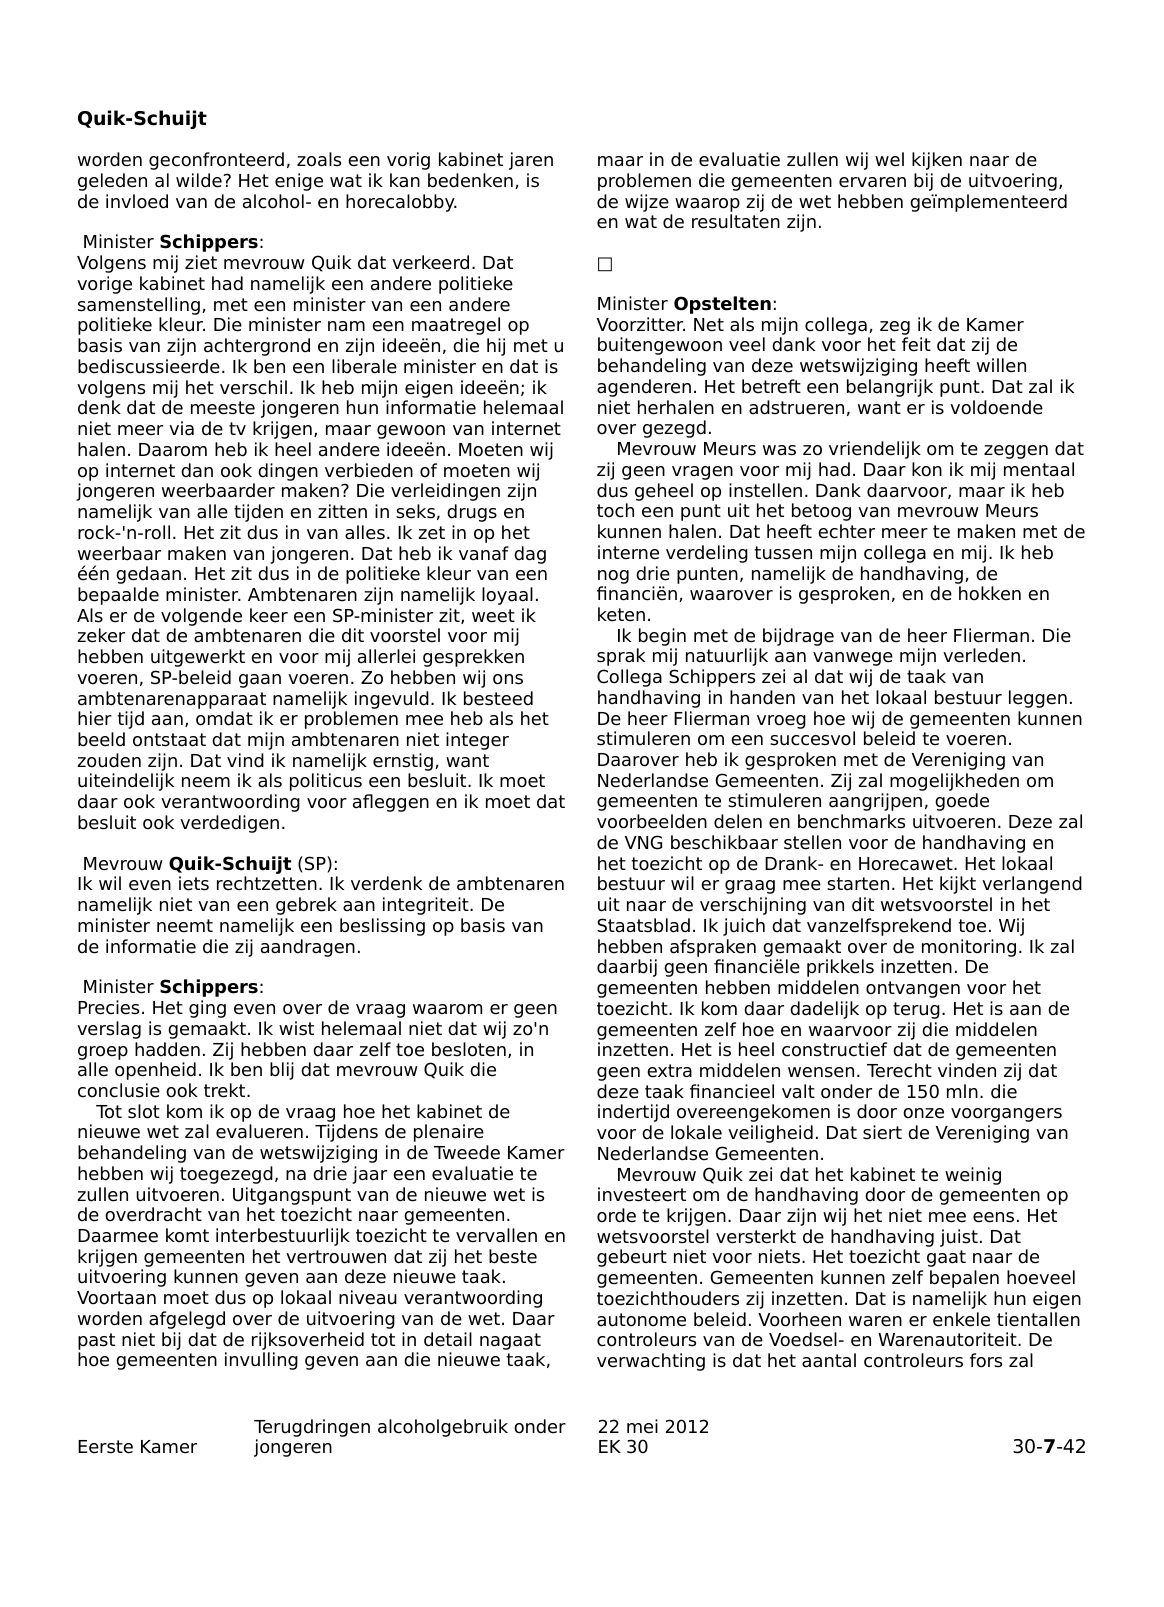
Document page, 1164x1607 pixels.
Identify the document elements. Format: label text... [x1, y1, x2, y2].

text Minister Schippers: [77, 977, 567, 998]
text Precies. Het ging even over de vraag waarom er geen verslag is gemaakt. Ik wist helemaal niet dat wij zo'n groep hadden. Zij hebben daar zelf toe besloten, in alle openheid. Ik ben blij dat mevrouw Quik die conclusie ook trekt. [77, 998, 567, 1102]
text Mevrouw Meurs was zo vriendelijk om te zeggen dat zij geen vragen voor mij had. Daar kon ik mij mentaal dus geheel op instellen. Dank daarvoor, maar ik heb toch een punt uit het betoog van mevrouw Meurs kunnen halen. Dat heeft echter meer te maken met de interne verdeling tussen mijn collega en mij. Ik heb nog drie punten, namelijk de handhaving, de financiën, waarover is gesproken, en de hokken en keten. [596, 439, 1087, 626]
text maar in de evaluatie zullen wij wel kijken naar de problemen die gemeenten ervaren bij de uitvoering, de wijze waarop zij de wet hebben geïmplementeerd en wat de resultaten zijn. [596, 150, 1087, 233]
text worden geconfronteerd, zoals een vorig kabinet jaren geleden al wilde? Het enige wat ik kan bedenken, is de invloed van de alcohol- en horecalobby. [77, 150, 567, 212]
text Tot slot kom ik op de vraag hoe het kabinet de nieuwe wet zal evalueren. Tijdens de plenaire behandeling van de wetswijziging in de Tweede Kamer hebben wij toegezegd, na drie jaar een evaluatie te zullen uitvoeren. Uitgangspunt van de nieuwe wet is de overdracht van het toezicht naar gemeenten. Daarmee komt interbestuurlijk toezicht te vervallen en krijgen gemeenten het vertrouwen dat zij het beste uitvoering kunnen geven aan deze nieuwe taak. Voortaan moet dus op lokaal niveau verantwoording worden afgelegd over de uitvoering van de wet. Daar past niet bij dat de rijksoverheid tot in detail nagaat hoe gemeenten invulling geven aan die nieuwe taak, [77, 1102, 567, 1371]
text Voorzitter. Net als mijn collega, zeg ik de Kamer buitengewoon veel dank voor het feit dat zij de behandeling van deze wetswijziging heeft willen agenderen. Het betreft een belangrijk punt. Dat zal ik niet herhalen en adstrueren, want er is voldoende over gezegd. [596, 314, 1087, 439]
text Mevrouw Quik zei dat het kabinet te weinig investeert om de handhaving door de gemeenten op orde te krijgen. Daar zijn wij het niet mee eens. Het wetsvoorstel versterkt de handhaving juist. Dat gebeurt niet voor niets. Het toezicht gaat naar de gemeenten. Gemeenten kunnen zelf bepalen hoeveel toezichthouders zij inzetten. Dat is namelijk hun eigen autonome beleid. Voorheen waren er enkele tientallen controleurs van de Voedsel- en Warenautoriteit. De verwachting is dat het aantal controleurs fors zal [596, 1164, 1087, 1372]
text Volgens mij ziet mevrouw Quik dat verkeerd. Dat vorige kabinet had namelijk een andere politieke samenstelling, met een minister van een andere politieke kleur. Die minister nam een maatregel op basis van zijn achtergrond en zijn ideeën, die hij met u bediscussieerde. Ik ben een liberale minister en dat is volgens mij het verschil. Ik heb mijn eigen ideeën; ik denk dat de meeste jongeren hun informatie helemaal niet meer via de tv krijgen, maar gewoon van internet halen. Daarom heb ik heel andere ideeën. Moeten wij op internet dan ook dingen verbieden of moeten wij jongeren weerbaarder maken? Die verleidingen zijn namelijk van alle tijden en zitten in seks, drugs en rock-'n-roll. Het zit dus in van alles. Ik zet in op het weerbaar maken van jongeren. Dat heb ik vanaf dag één gedaan. Het zit dus in de politieke kleur van een bepaalde minister. Ambtenaren zijn namelijk loyaal. Als er de volgende keer een SP-minister zit, weet ik zeker dat de ambtenaren die dit voorstel voor mij hebben uitgewerkt en voor mij allerlei gesprekken voeren, SP-beleid gaan voeren. Zo hebben wij ons ambtenarenapparaat namelijk ingevuld. Ik besteed hier tijd aan, omdat ik er problemen mee heb als het beeld ontstaat dat mijn ambtenaren niet integer zouden zijn. Dat vind ik namelijk ernstig, want uiteindelijk neem ik als politicus een besluit. Ik moet daar ook verantwoording voor afleggen en ik moet dat besluit ook verdedigen. [77, 253, 567, 833]
text □ [596, 253, 1087, 274]
text Minister Schippers: [77, 232, 567, 253]
text Ik wil even iets rechtzetten. Ik verdenk de ambtenaren namelijk niet van een gebrek aan integriteit. De minister neemt namelijk een beslissing op basis van de informatie die zij aandragen. [77, 874, 567, 957]
text Mevrouw Quik-Schuijt (SP): [77, 853, 567, 874]
text Minister Opstelten: [596, 294, 1087, 314]
text Ik begin met de bijdrage van de heer Flierman. Die sprak mij natuurlijk aan vanwege mijn verleden. Collega Schippers zei al dat wij de taak van handhaving in handen van het lokaal bestuur leggen. De heer Flierman vroeg hoe wij de gemeenten kunnen stimuleren om een succesvol beleid te voeren. Daarover heb ik gesproken met de Vereniging van Nederlandse Gemeenten. Zij zal mogelijkheden om gemeenten te stimuleren aangrijpen, goede voorbeelden delen en benchmarks uitvoeren. Deze zal de VNG beschikbaar stellen voor de handhaving en het toezicht op de Drank- en Horecawet. Het lokaal bestuur wil er graag mee starten. Het kijkt verlangend uit naar de verschijning van dit wetsvoorstel in het Staatsblad. Ik juich dat vanzelfsprekend toe. Wij hebben afspraken gemaakt over de monitoring. Ik zal daarbij geen financiële prikkels inzetten. De gemeenten hebben middelen ontvangen voor het toezicht. Ik kom daar dadelijk op terug. Het is aan de gemeenten zelf hoe en waarvoor zij die middelen inzetten. Het is heel constructief dat de gemeenten geen extra middelen wensen. Terecht vinden zij dat deze taak financieel valt onder de 150 mln. die indertijd overeengekomen is door onze voorgangers voor de lokale veiligheid. Dat siert de Vereniging van Nederlandse Gemeenten. [596, 626, 1087, 1164]
